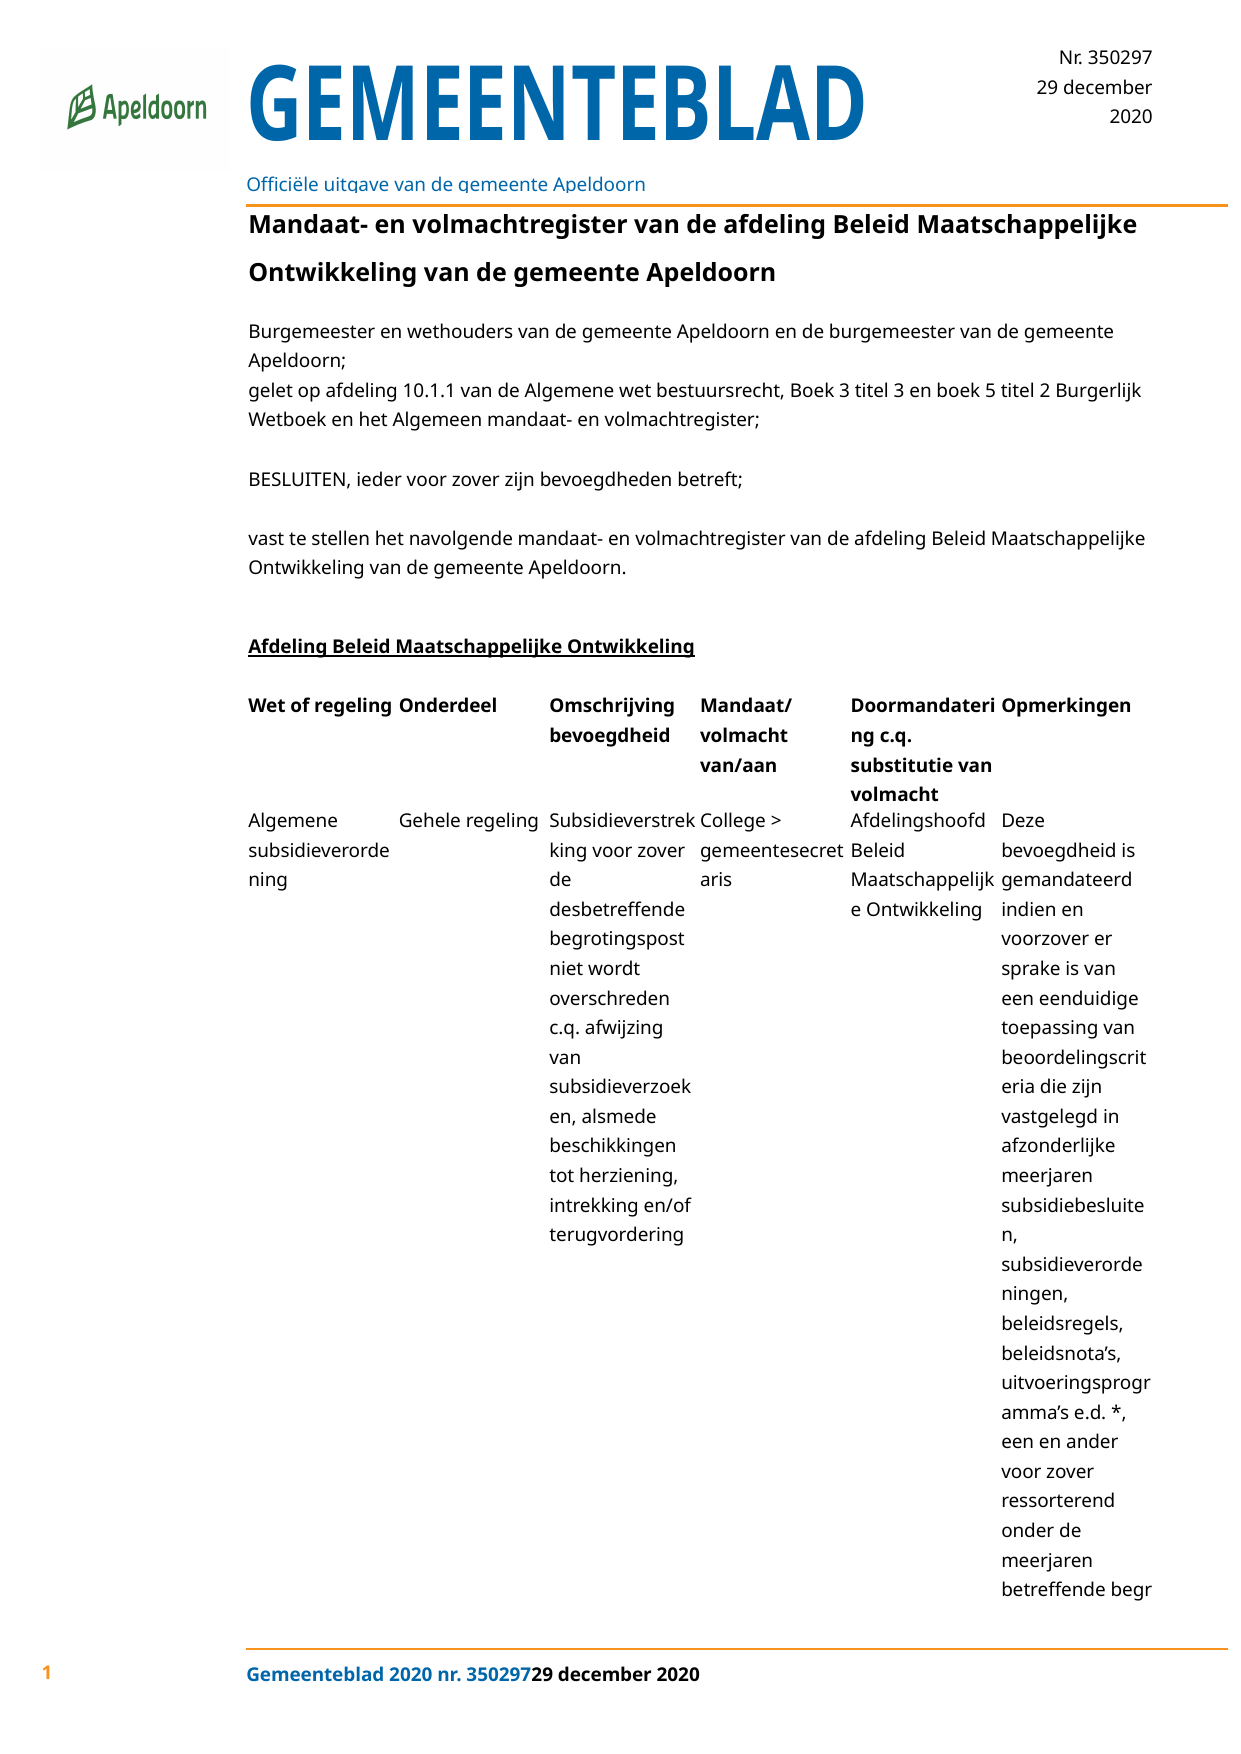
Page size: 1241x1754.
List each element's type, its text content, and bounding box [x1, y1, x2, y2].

table_cell College > gemeentesecretaris [700, 807, 850, 1602]
table_cell Afdelingshoofd Beleid Maatschappelijke Ontwikkeling [850, 807, 1001, 1602]
table_cell Subsidieverstrekking voor zover de desbetreffende begrotingspost niet wordt overschreden c.q. afwijzing van subsidieverzoeken, alsmede beschikkingen tot herziening, intrekking en/of terugvordering [549, 807, 700, 1602]
table_header Opmerkingen [1001, 693, 1152, 807]
table_header Doormandatering c.q. substitutie van volmacht [850, 693, 1001, 807]
table_header Mandaat/volmacht van/aan [700, 693, 850, 807]
table_cell Gehele regeling [399, 807, 549, 1602]
text BESLUITEN, ieder voor zover zijn bevoegdheden betreft; [248, 466, 1152, 492]
table_header Onderdeel [399, 693, 549, 807]
table_header Omschrijving bevoegdheid [549, 693, 700, 807]
text vast te stellen het navolgende mandaat- en volmachtregister van de afdeling Beleid Maatschappelijke Ontwikkeling van de gemeente Apeldoorn. [248, 525, 1152, 580]
table_header Wet of regeling [248, 693, 398, 807]
text gelet op afdeling 10.1.1 van de Algemene wet bestuursrecht, Boek 3 titel 3 en boek 5 titel 2 Burgerlijk Wetboek en het Algemeen mandaat- en volmachtregister; [248, 377, 1152, 432]
text Mandaat- en volmachtregister van de afdeling Beleid Maatschappelijke Ontwikkeling van de gemeente Apeldoorn [248, 207, 1152, 288]
text Afdeling Beleid Maatschappelijke Ontwikkeling [248, 633, 1152, 659]
picture [41, 47, 231, 172]
table_cell Deze bevoegdheid is gemandateerd indien en voorzover er sprake is van een eenduidige toepassing van beoordelingscriteria die zijn vastgelegd in afzonderlijke meerjaren subsidiebesluiten, subsidieverordeningen, beleidsregels, beleidsnota’s, uitvoeringsprogramma’s e.d. *, een en ander voor zover ressorterend onder de meerjaren betreffende begr [1001, 807, 1152, 1602]
text Burgemeester en wethouders van de gemeente Apeldoorn en de burgemeester van de gemeente Apeldoorn; [248, 318, 1152, 373]
table_cell Algemene subsidieverordening [248, 807, 398, 1602]
